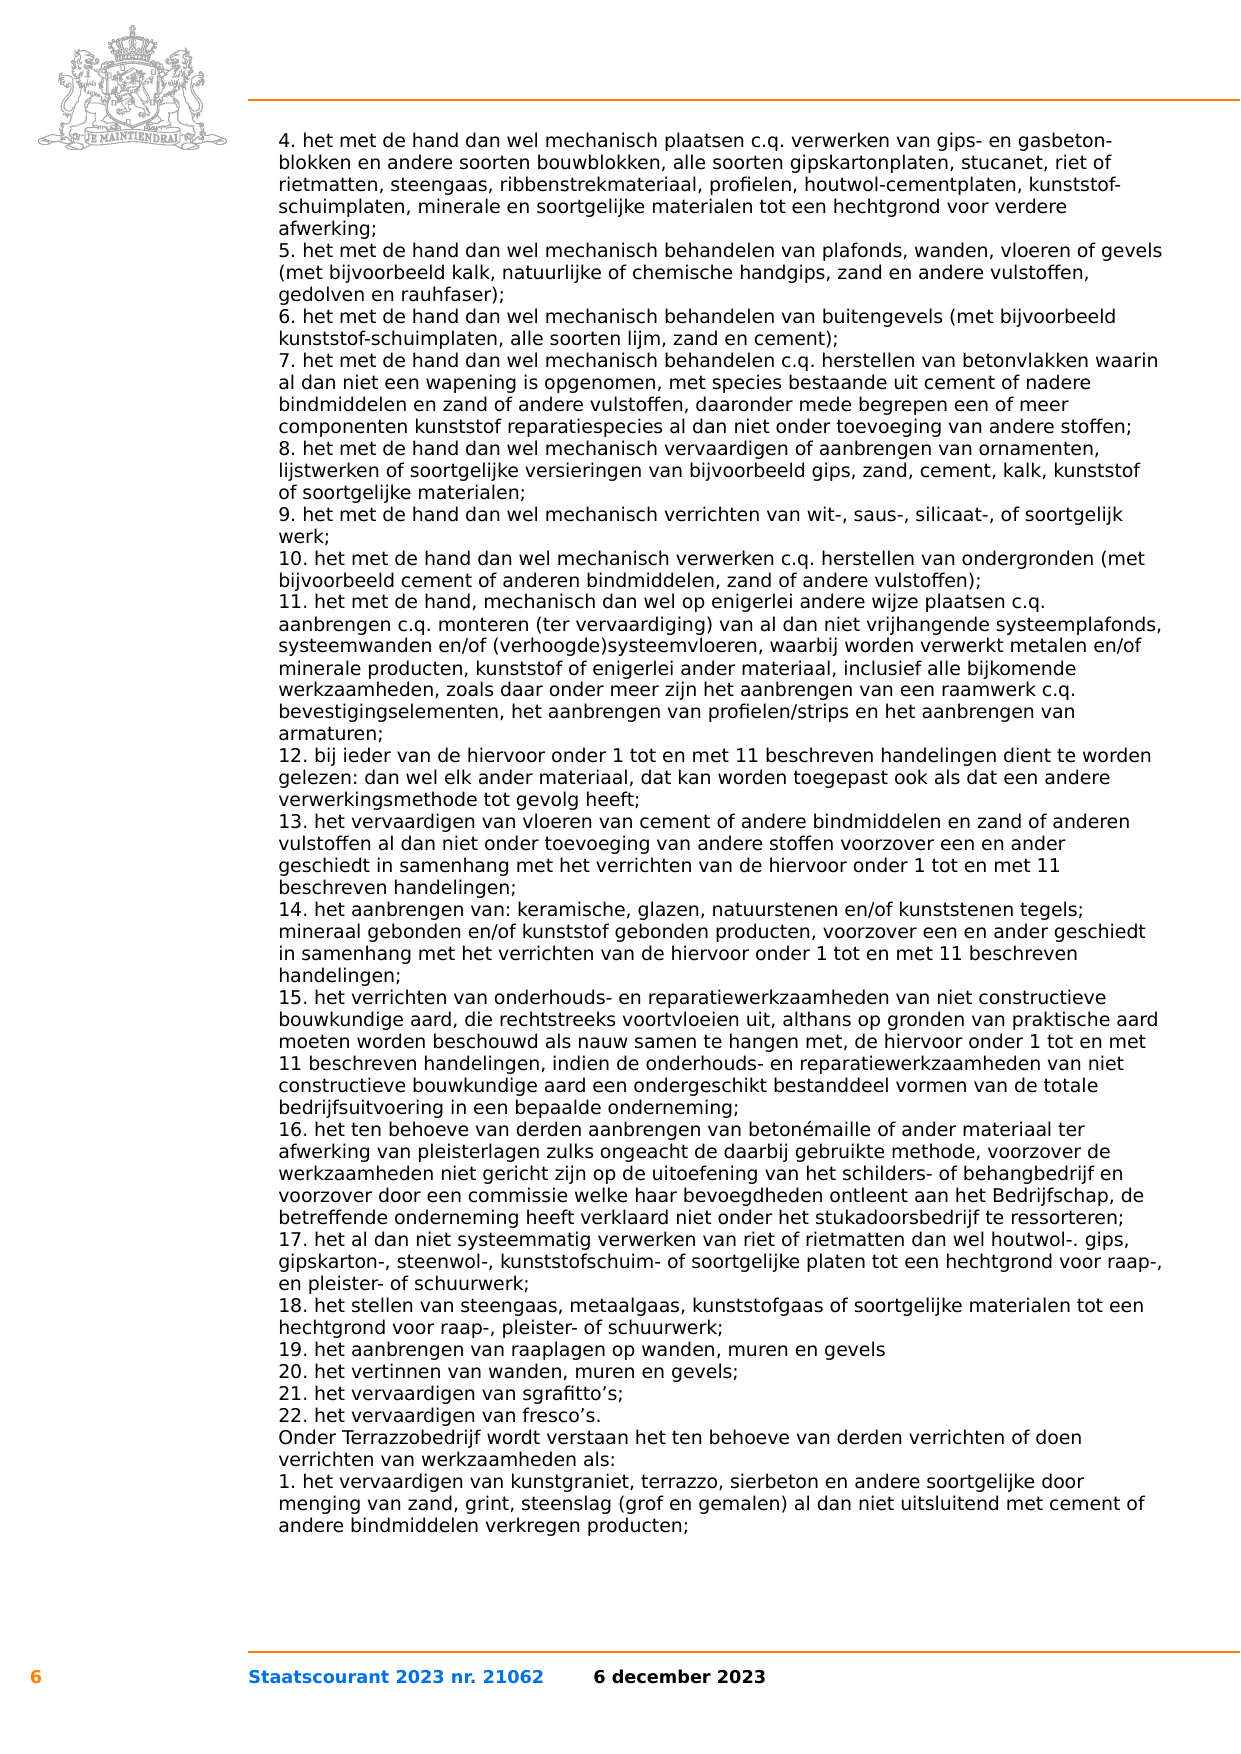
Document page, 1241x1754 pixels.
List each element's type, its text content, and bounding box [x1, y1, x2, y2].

text 1. het vervaardigen van kunstgraniet, terrazzo, sierbeton en andere soortgelijke door menging van zand, grint, steenslag (grof en gemalen) al dan niet uitsluitend met cement of andere bindmiddelen verkregen producten; [278, 1471, 1163, 1537]
text Onder Terrazzobedrijf wordt verstaan het ten behoeve van derden verrichten of doen verrichten van werkzaamheden als: [278, 1427, 1163, 1471]
text 5. het met de hand dan wel mechanisch behandelen van plafonds, wanden, vloeren of gevels (met bijvoorbeeld kalk, natuurlijke of chemische handgips, zand en andere vulstoffen, gedolven en rauhfaser); [278, 240, 1163, 306]
picture [38, 25, 227, 150]
text 20. het vertinnen van wanden, muren en gevels; [278, 1361, 1163, 1383]
text 11. het met de hand, mechanisch dan wel op enigerlei andere wijze plaatsen c.q. aanbrengen c.q. monteren (ter vervaardiging) van al dan niet vrijhangende systeemplafonds, systeemwanden en/of (verhoogde)systeemvloeren, waarbij worden verwerkt metalen en/of minerale producten, kunststof of enigerlei ander materiaal, inclusief alle bijkomende werkzaamheden, zoals daar onder meer zijn het aanbrengen van een raamwerk c.q. bevestigingselementen, het aanbrengen van profielen/strips en het aanbrengen van armaturen; [278, 591, 1163, 745]
text 22. het vervaardigen van fresco’s. [278, 1405, 1163, 1427]
text 13. het vervaardigen van vloeren van cement of andere bindmiddelen en zand of anderen vulstoffen al dan niet onder toevoeging van andere stoffen voorzover een en ander geschiedt in samenhang met het verrichten van de hiervoor onder 1 tot en met 11 beschreven handelingen; [278, 811, 1163, 899]
text 15. het verrichten van onderhouds- en reparatiewerkzaamheden van niet constructieve bouwkundige aard, die rechtstreeks voortvloeien uit, althans op gronden van praktische aard moeten worden beschouwd als nauw samen te hangen met, de hiervoor onder 1 tot en met 11 beschreven handelingen, indien de onderhouds- en reparatiewerkzaamheden van niet constructieve bouwkundige aard een ondergeschikt bestanddeel vormen van de totale bedrijfsuitvoering in een bepaalde onderneming; [278, 987, 1163, 1119]
text 10. het met de hand dan wel mechanisch verwerken c.q. herstellen van ondergronden (met bijvoorbeeld cement of anderen bindmiddelen, zand of andere vulstoffen); [278, 547, 1163, 591]
text 14. het aanbrengen van: keramische, glazen, natuurstenen en/of kunststenen tegels; mineraal gebonden en/of kunststof gebonden producten, voorzover een en ander geschiedt in samenhang met het verrichten van de hiervoor onder 1 tot en met 11 beschreven handelingen; [278, 899, 1163, 987]
text 9. het met de hand dan wel mechanisch verrichten van wit-, saus-, silicaat-, of soortgelijk werk; [278, 503, 1163, 547]
text 17. het al dan niet systeemmatig verwerken van riet of rietmatten dan wel houtwol-. gips, gipskarton-, steenwol-, kunststofschuim- of soortgelijke platen tot een hechtgrond voor raap-, en pleister- of schuurwerk; [278, 1229, 1163, 1295]
text 16. het ten behoeve van derden aanbrengen van betonémaille of ander materiaal ter afwerking van pleisterlagen zulks ongeacht de daarbij gebruikte methode, voorzover de werkzaamheden niet gericht zijn op de uitoefening van het schilders- of behangbedrijf en voorzover door een commissie welke haar bevoegdheden ontleent aan het Bedrijfschap, de betreffende onderneming heeft verklaard niet onder het stukadoorsbedrijf te ressorteren; [278, 1119, 1163, 1229]
text 12. bij ieder van de hiervoor onder 1 tot en met 11 beschreven handelingen dient te worden gelezen: dan wel elk ander materiaal, dat kan worden toegepast ook als dat een andere verwerkingsmethode tot gevolg heeft; [278, 745, 1163, 811]
text 7. het met de hand dan wel mechanisch behandelen c.q. herstellen van betonvlakken waarin al dan niet een wapening is opgenomen, met species bestaande uit cement of nadere bindmiddelen en zand of andere vulstoffen, daaronder mede begrepen een of meer componenten kunststof reparatiespecies al dan niet onder toevoeging van andere stoffen; [278, 350, 1163, 438]
text 18. het stellen van steengaas, metaalgaas, kunststofgaas of soortgelijke materialen tot een hechtgrond voor raap-, pleister- of schuurwerk; [278, 1295, 1163, 1339]
text 6. het met de hand dan wel mechanisch behandelen van buitengevels (met bijvoorbeeld kunststof-schuimplaten, alle soorten lijm, zand en cement); [278, 306, 1163, 350]
text 19. het aanbrengen van raaplagen op wanden, muren en gevels [278, 1339, 1163, 1361]
text 8. het met de hand dan wel mechanisch vervaardigen of aanbrengen van ornamenten, lijstwerken of soortgelijke versieringen van bijvoorbeeld gips, zand, cement, kalk, kunststof of soortgelijke materialen; [278, 438, 1163, 503]
text 4. het met de hand dan wel mechanisch plaatsen c.q. verwerken van gips- en gasbeton-blokken en andere soorten bouwblokken, alle soorten gipskartonplaten, stucanet, riet of rietmatten, steengaas, ribbenstrekmateriaal, profielen, houtwol-cementplaten, kunststof-schuimplaten, minerale en soortgelijke materialen tot een hechtgrond voor verdere afwerking; [278, 130, 1163, 240]
text 21. het vervaardigen van sgrafitto’s; [278, 1383, 1163, 1405]
